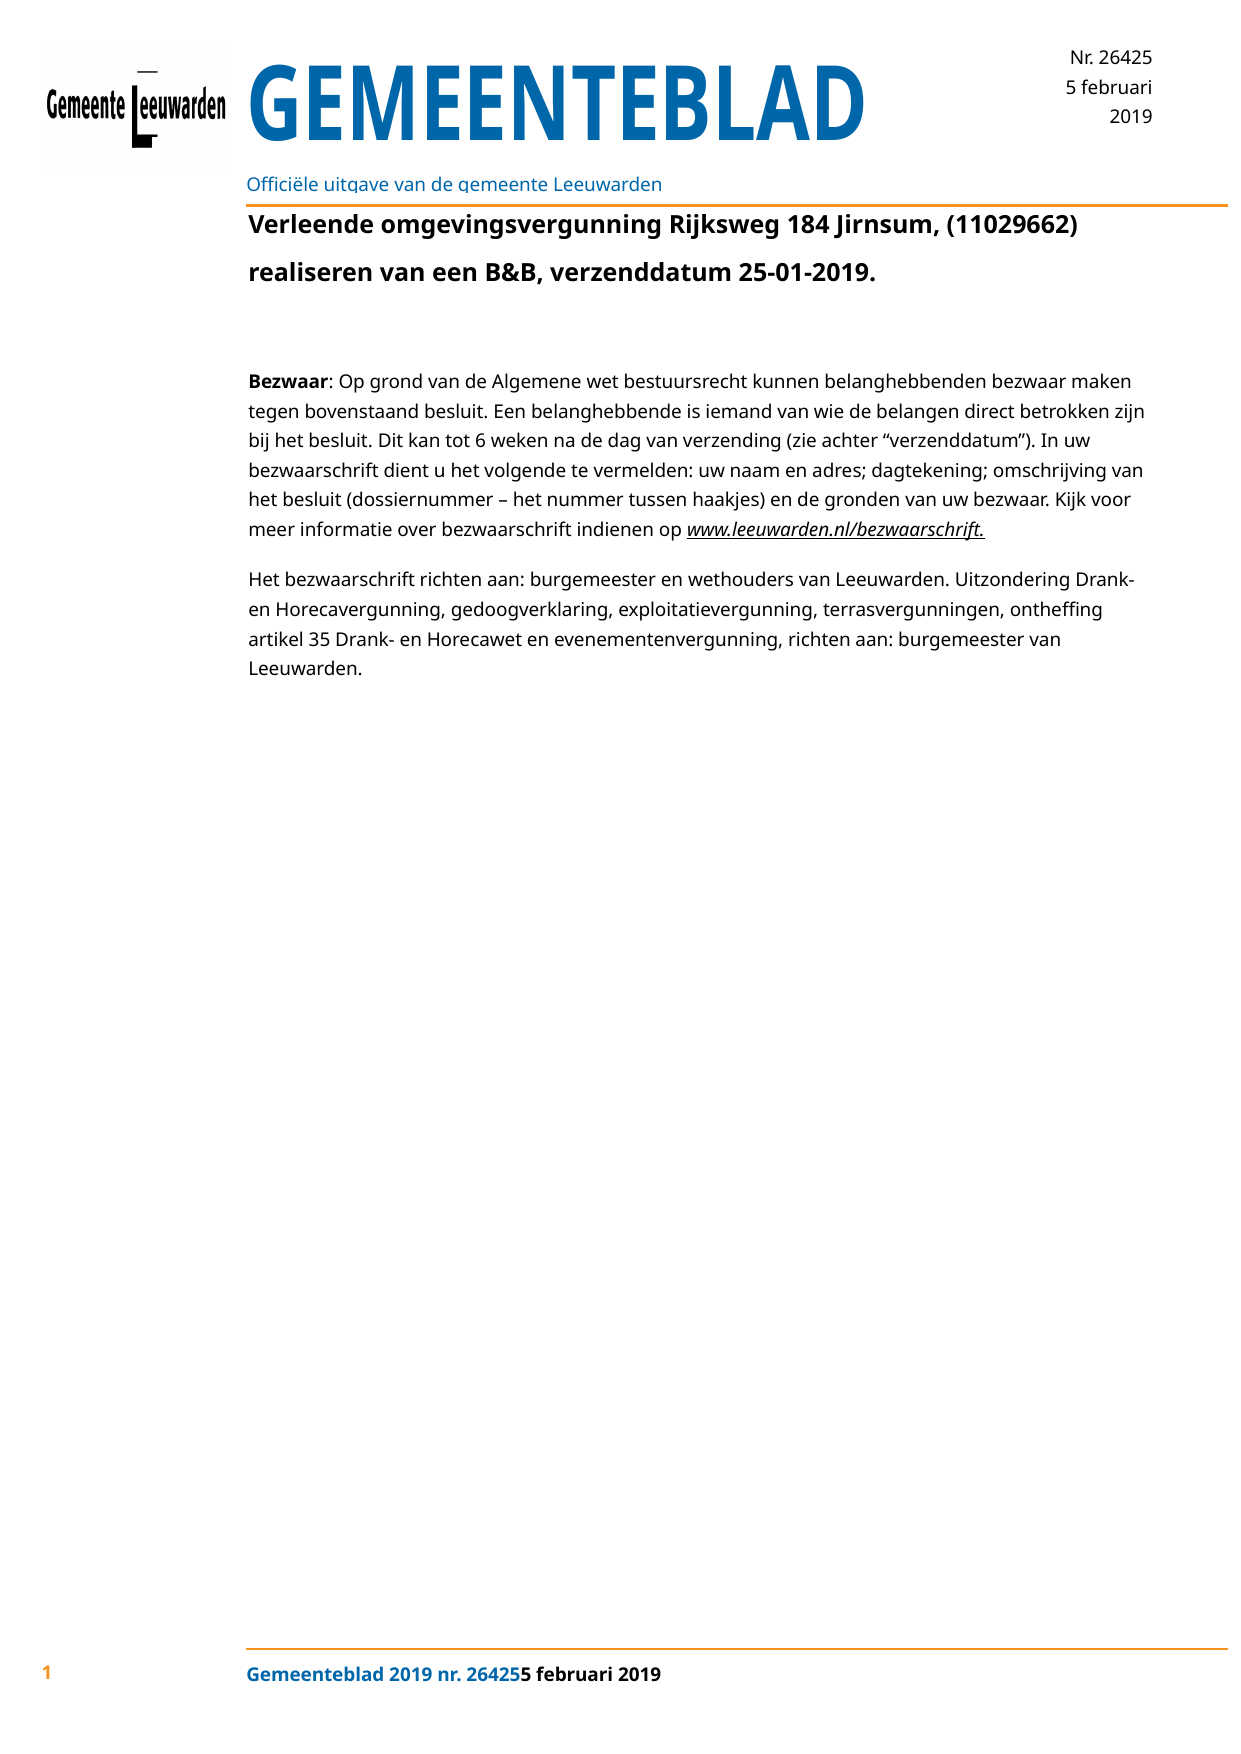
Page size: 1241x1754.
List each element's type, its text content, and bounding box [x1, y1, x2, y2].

text Bezwaar: Op grond van de Algemene wet bestuursrecht kunnen belanghebbenden bezwaar maken tegen bovenstaand besluit. Een belanghebbende is iemand van wie de belangen direct betrokken zijn bij het besluit. Dit kan tot 6 weken na de dag van verzending (zie achter “verzenddatum”). In uw bezwaarschrift dient u het volgende te vermelden: uw naam en adres; dagtekening; omschrijving van het besluit (dossiernummer – het nummer tussen haakjes) en de gronden van uw bezwaar. Kijk voor meer informatie over bezwaarschrift indienen op www.leeuwarden.nl/bezwaarschrift. [248, 368, 1152, 542]
picture [41, 47, 231, 172]
text Het bezwaarschrift richten aan: burgemeester en wethouders van Leeuwarden. Uitzondering Drank- en Horecavergunning, gedoogverklaring, exploitatievergunning, terrasvergunningen, ontheffing artikel 35 Drank- en Horecawet en evenementenvergunning, richten aan: burgemeester van Leeuwarden. [248, 567, 1152, 681]
text Verleende omgevingsvergunning Rijksweg 184 Jirnsum, (11029662) realiseren van een B&B, verzenddatum 25-01-2019. [248, 207, 1152, 288]
